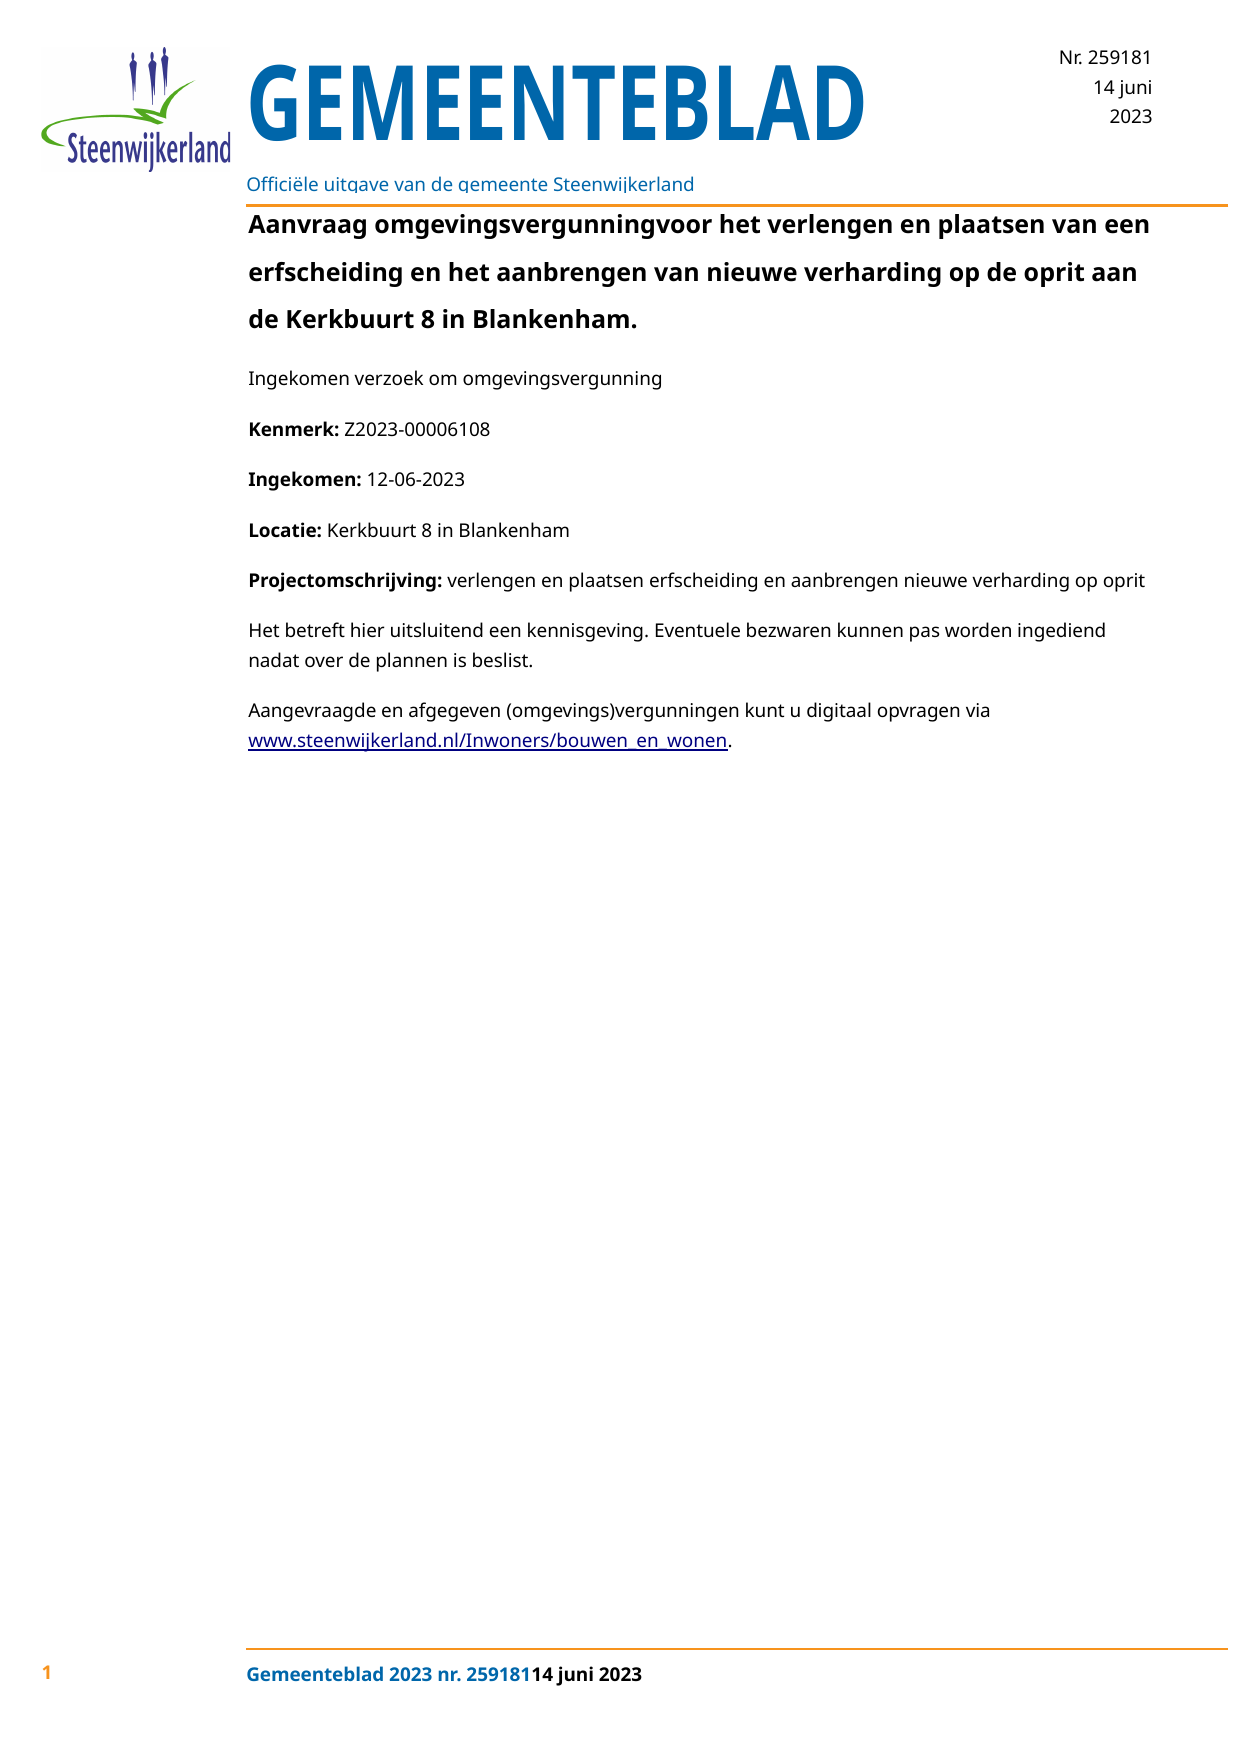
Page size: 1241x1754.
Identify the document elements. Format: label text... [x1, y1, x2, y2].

text Projectomschrijving: verlengen en plaatsen erfscheiding en aanbrengen nieuwe verharding op oprit [248, 567, 1152, 593]
text Ingekomen: 12-06-2023 [248, 466, 1152, 492]
text Ingekomen verzoek om omgevingsvergunning [248, 366, 1152, 391]
picture [41, 47, 231, 172]
text Het betreft hier uitsluitend een kennisgeving. Eventuele bezwaren kunnen pas worden ingediend nadat over de plannen is beslist. [248, 618, 1152, 673]
text Aanvraag omgevingsvergunningvoor het verlengen en plaatsen van een erfscheiding en het aanbrengen van nieuwe verharding op de oprit aan de Kerkbuurt 8 in Blankenham. [248, 207, 1152, 336]
text Locatie: Kerkbuurt 8 in Blankenham [248, 517, 1152, 542]
text Kenmerk: Z2023-00006108 [248, 416, 1152, 442]
text Aangevraagde en afgegeven (omgevings)vergunningen kunt u digitaal opvragen via www.steenwijkerland.nl/Inwoners/bouwen_en_wonen. [248, 698, 1152, 753]
